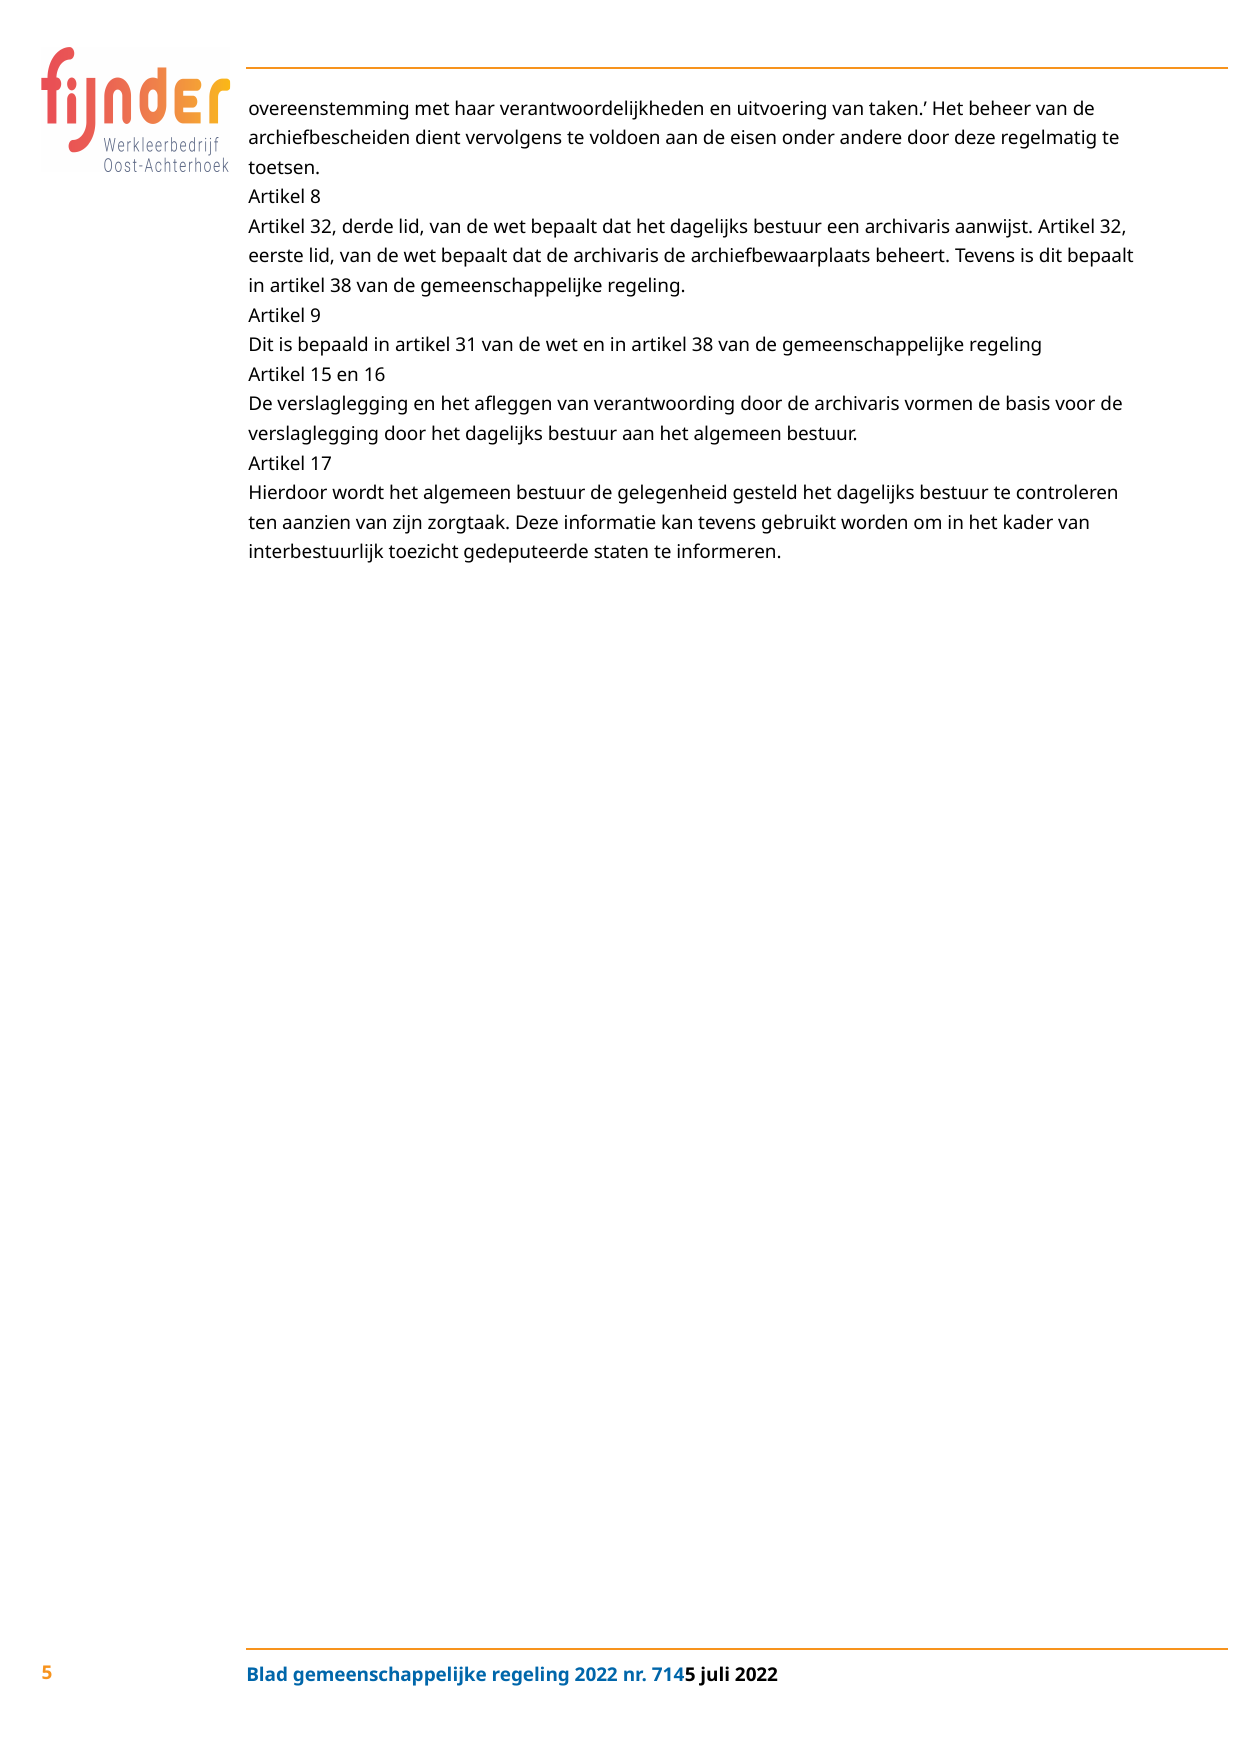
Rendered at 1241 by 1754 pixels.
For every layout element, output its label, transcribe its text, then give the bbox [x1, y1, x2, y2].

text Dit is bepaald in artikel 31 van de wet en in artikel 38 van de gemeenschappelijke regeling [248, 331, 1152, 357]
text overeenstemming met haar verantwoordelijkheden en uitvoering van taken.’ Het beheer van de archiefbescheiden dient vervolgens te voldoen aan de eisen onder andere door deze regelmatig te toetsen. [248, 95, 1152, 180]
text Hierdoor wordt het algemeen bestuur de gelegenheid gesteld het dagelijks bestuur te controleren ten aanzien van zijn zorgtaak. Deze informatie kan tevens gebruikt worden om in het kader van interbestuurlijk toezicht gedeputeerde staten te informeren. [248, 479, 1152, 564]
text Artikel 17 [248, 450, 1152, 476]
text De verslaglegging en het afleggen van verantwoording door de archivaris vormen de basis voor de verslaglegging door het dagelijks bestuur aan het algemeen bestuur. [248, 391, 1152, 446]
text Artikel 8 [248, 183, 1152, 209]
text Artikel 32, derde lid, van de wet bepaalt dat het dagelijks bestuur een archivaris aanwijst. Artikel 32, eerste lid, van de wet bepaalt dat de archivaris de archiefbewaarplaats beheert. Tevens is dit bepaalt in artikel 38 van de gemeenschappelijke regeling. [248, 213, 1152, 298]
picture [41, 47, 231, 172]
text Artikel 15 en 16 [248, 361, 1152, 387]
text Artikel 9 [248, 302, 1152, 328]
